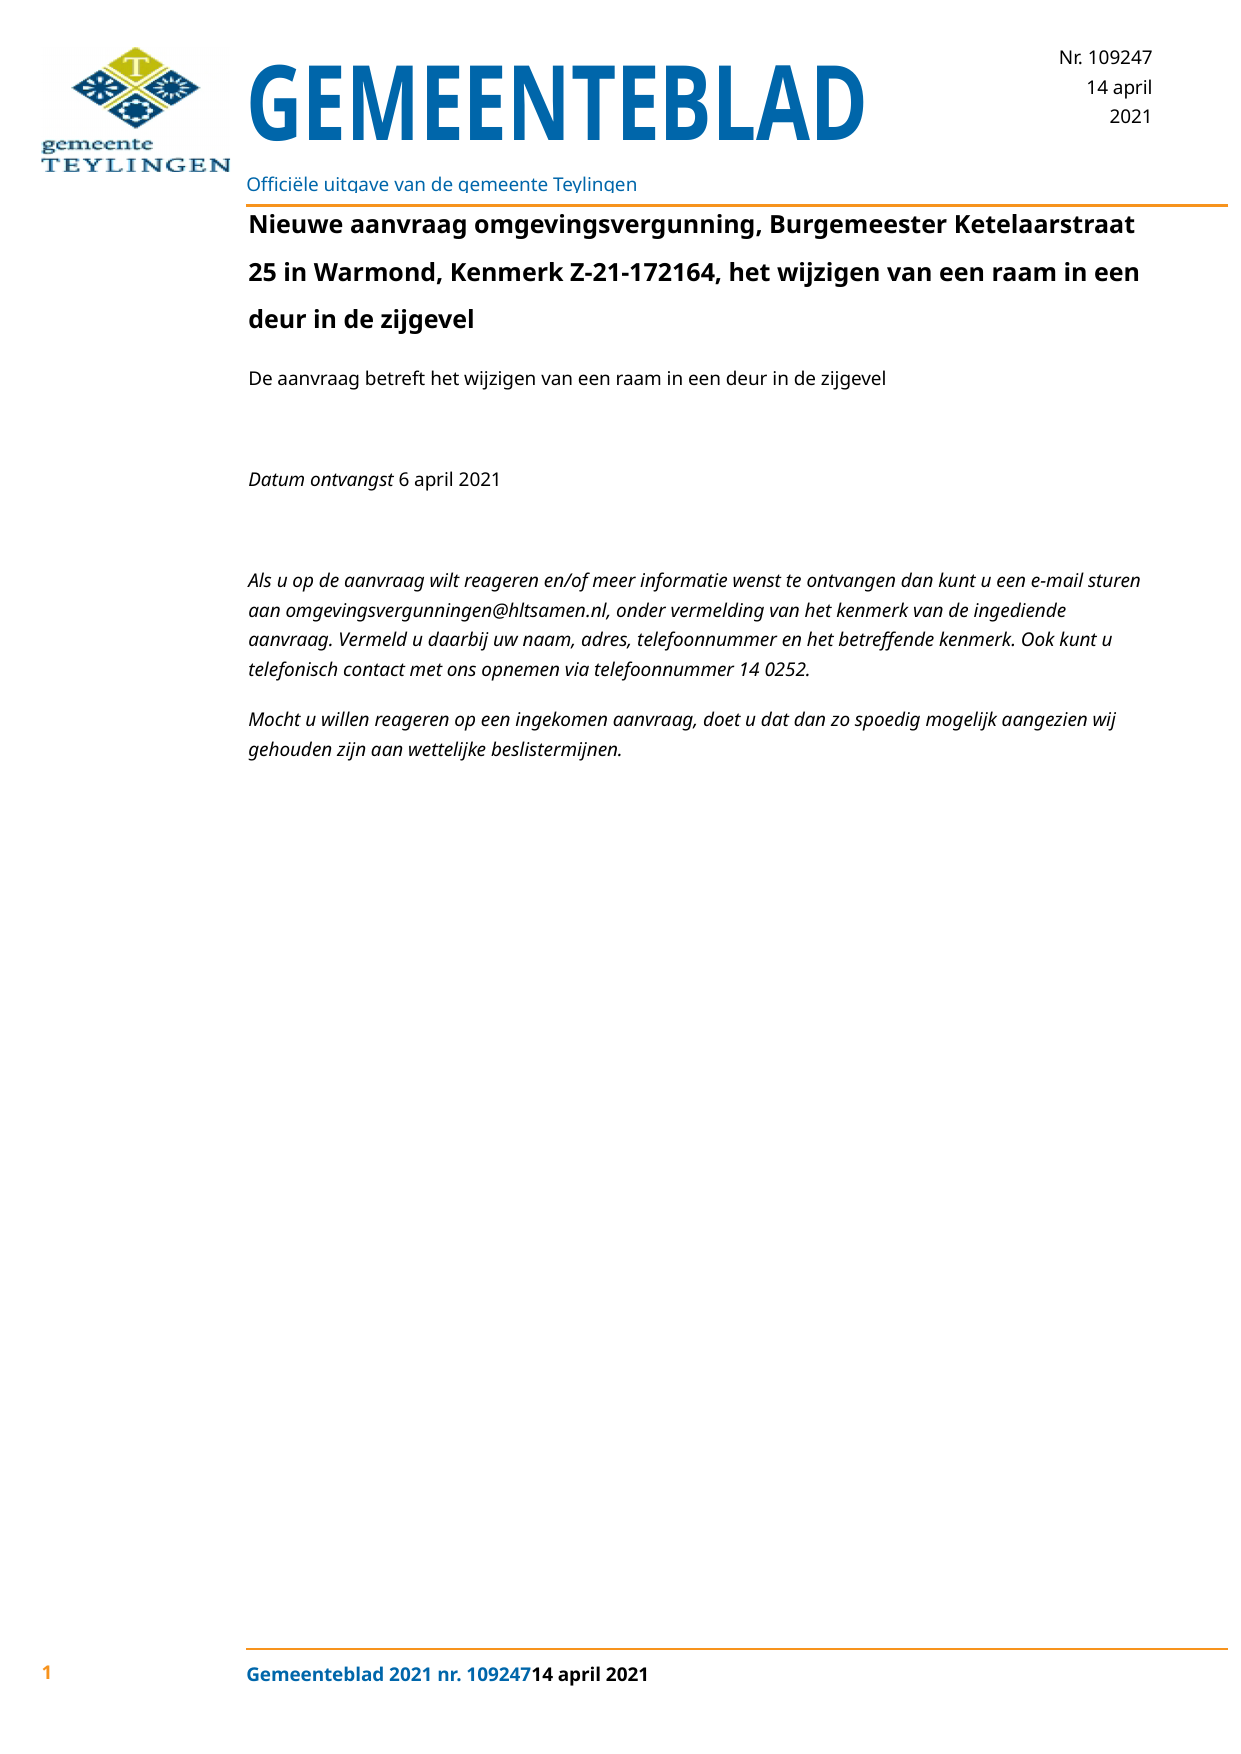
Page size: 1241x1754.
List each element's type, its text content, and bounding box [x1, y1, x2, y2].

picture [41, 47, 231, 172]
text Mocht u willen reageren op een ingekomen aanvraag, doet u dat dan zo spoedig mogelijk aangezien wij gehouden zijn aan wettelijke beslistermijnen. [248, 706, 1152, 762]
text Datum ontvangst 6 april 2021 [248, 466, 1152, 492]
text Als u op de aanvraag wilt reageren en/of meer informatie wenst te ontvangen dan kunt u een e-mail sturen aan omgevingsvergunningen@hltsamen.nl, onder vermelding van het kenmerk van de ingediende aanvraag. Vermeld u daarbij uw naam, adres, telefoonnummer en het betreffende kenmerk. Ook kunt u telefonisch contact met ons opnemen via telefoonnummer 14 0252. [248, 567, 1152, 682]
text Nieuwe aanvraag omgevingsvergunning, Burgemeester Ketelaarstraat 25 in Warmond, Kenmerk Z-21-172164, het wijzigen van een raam in een deur in de zijgevel [248, 207, 1152, 336]
text De aanvraag betreft het wijzigen van een raam in een deur in de zijgevel [248, 366, 1152, 391]
